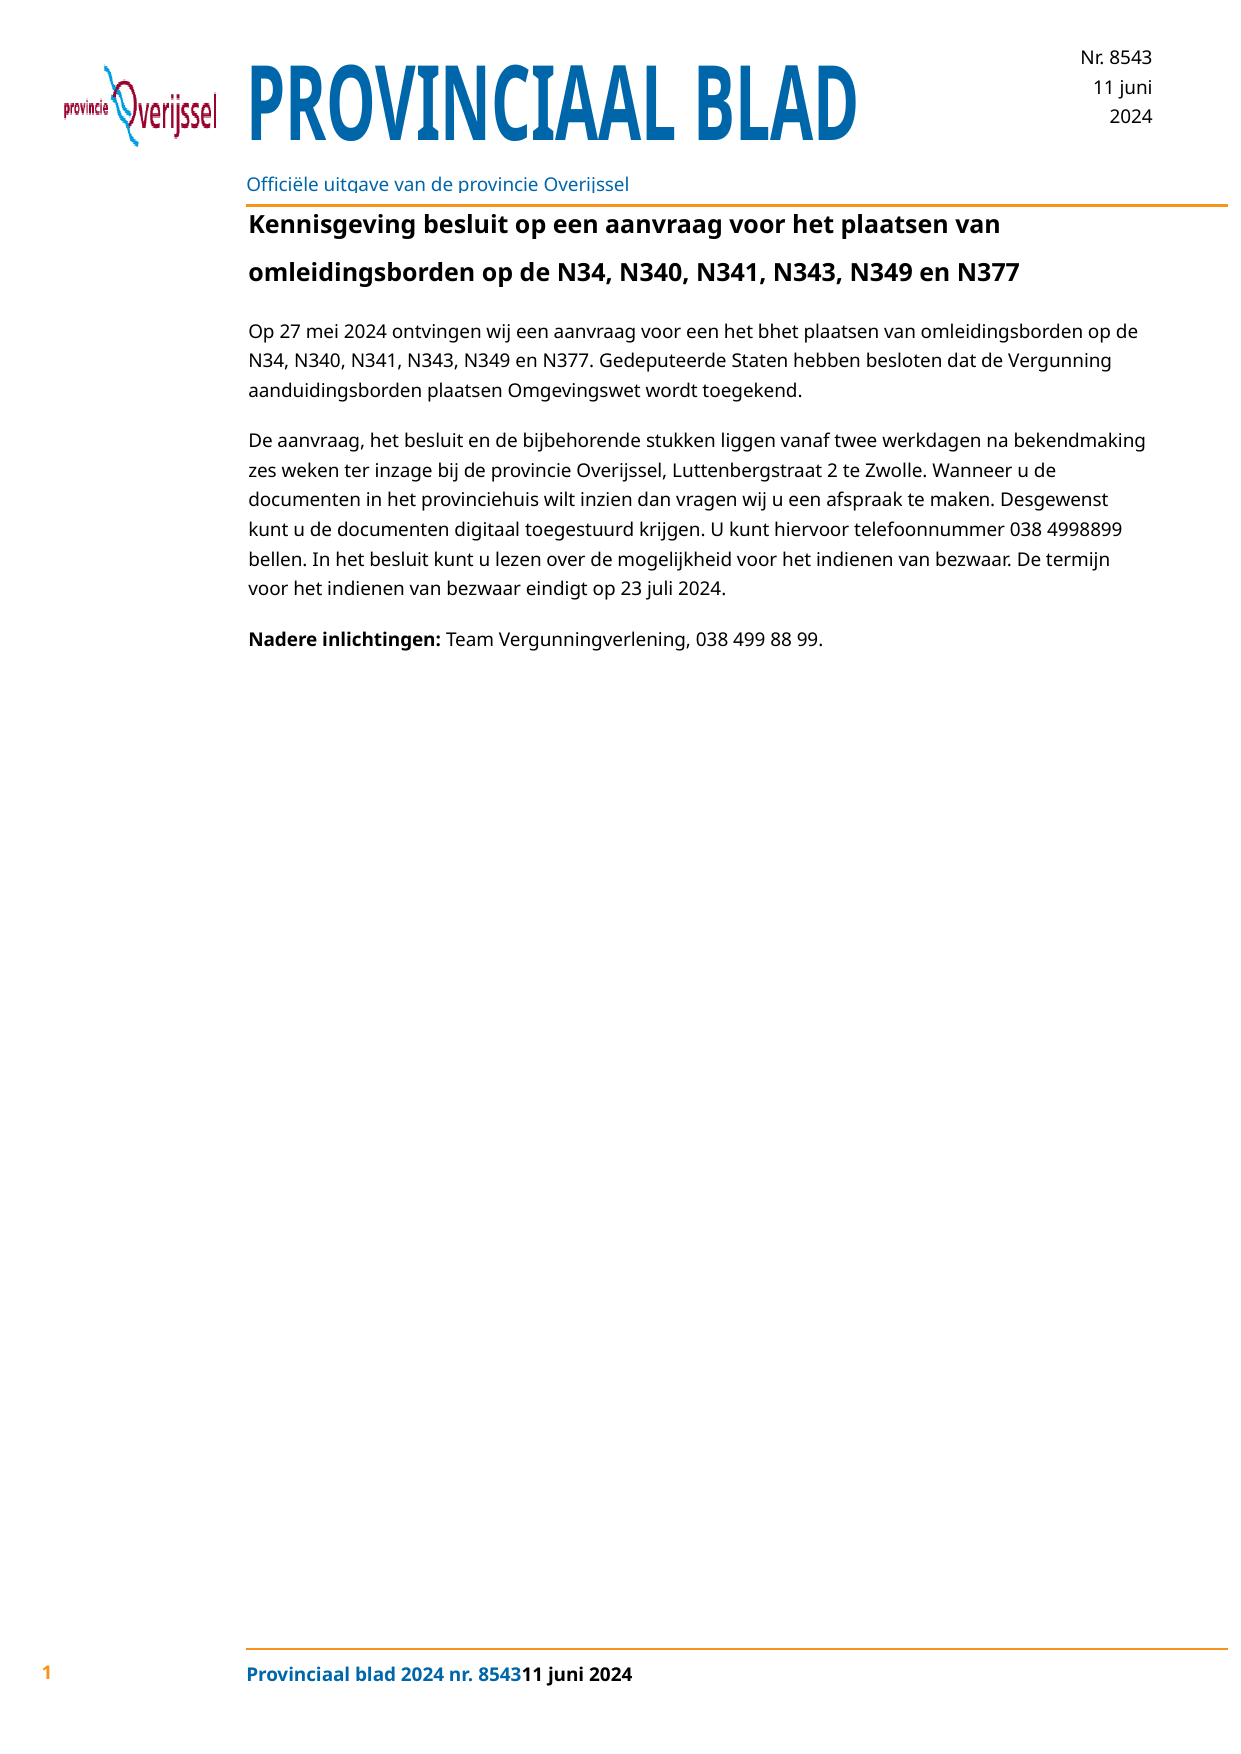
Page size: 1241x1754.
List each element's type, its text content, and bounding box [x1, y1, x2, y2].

text De aanvraag, het besluit en de bijbehorende stukken liggen vanaf twee werkdagen na bekendmaking zes weken ter inzage bij de provincie Overijssel, Luttenbergstraat 2 te Zwolle. Wanneer u de documenten in het provinciehuis wilt inzien dan vragen wij u een afspraak te maken. Desgewenst kunt u de documenten digitaal toegestuurd krijgen. U kunt hiervoor telefoonnummer 038 4998899 bellen. In het besluit kunt u lezen over de mogelijkheid voor het indienen van bezwaar. De termijn voor het indienen van bezwaar eindigt op 23 juli 2024. [248, 427, 1152, 601]
text Op 27 mei 2024 ontvingen wij een aanvraag voor een het bhet plaatsen van omleidingsborden op de N34, N340, N341, N343, N349 en N377. Gedeputeerde Staten hebben besloten dat de Vergunning aanduidingsborden plaatsen Omgevingswet wordt toegekend. [248, 318, 1152, 403]
text Nadere inlichtingen: Team Vergunningverlening, 038 499 88 99. [248, 626, 1152, 652]
text Kennisgeving besluit op een aanvraag voor het plaatsen van omleidingsborden op de N34, N340, N341, N343, N349 en N377 [248, 207, 1152, 288]
picture [41, 47, 231, 172]
